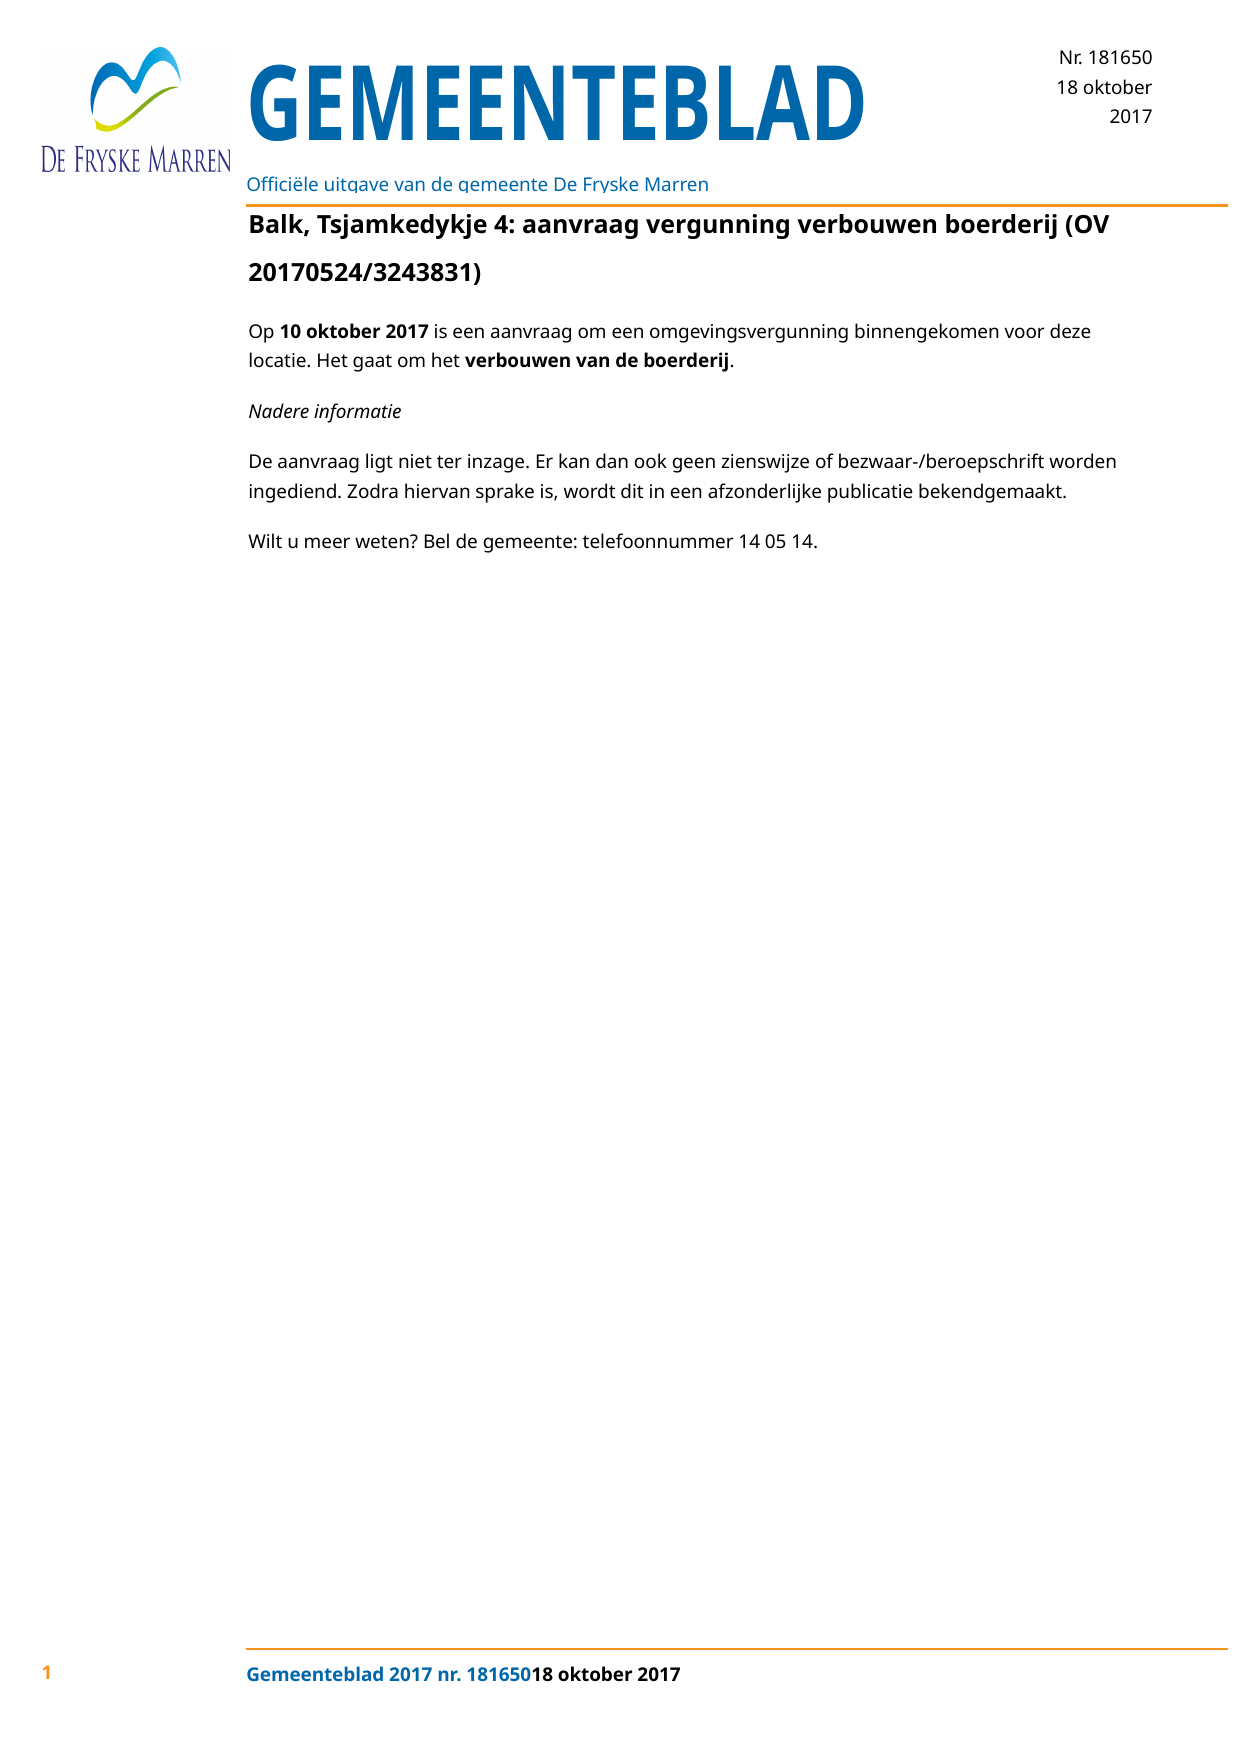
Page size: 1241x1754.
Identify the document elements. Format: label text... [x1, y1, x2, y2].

text Op 10 oktober 2017 is een aanvraag om een omgevingsvergunning binnengekomen voor deze locatie. Het gaat om het verbouwen van de boerderij. [248, 318, 1152, 373]
picture [41, 47, 231, 172]
text Nadere informatie [248, 398, 1152, 424]
text De aanvraag ligt niet ter inzage. Er kan dan ook geen zienswijze of bezwaar-/beroepschrift worden ingediend. Zodra hiervan sprake is, wordt dit in een afzonderlijke publicatie bekendgemaakt. [248, 448, 1152, 504]
text Wilt u meer weten? Bel de gemeente: telefoonnummer 14 05 14. [248, 528, 1152, 554]
text Balk, Tsjamkedykje 4: aanvraag vergunning verbouwen boerderij (OV 20170524/3243831) [248, 207, 1152, 288]
